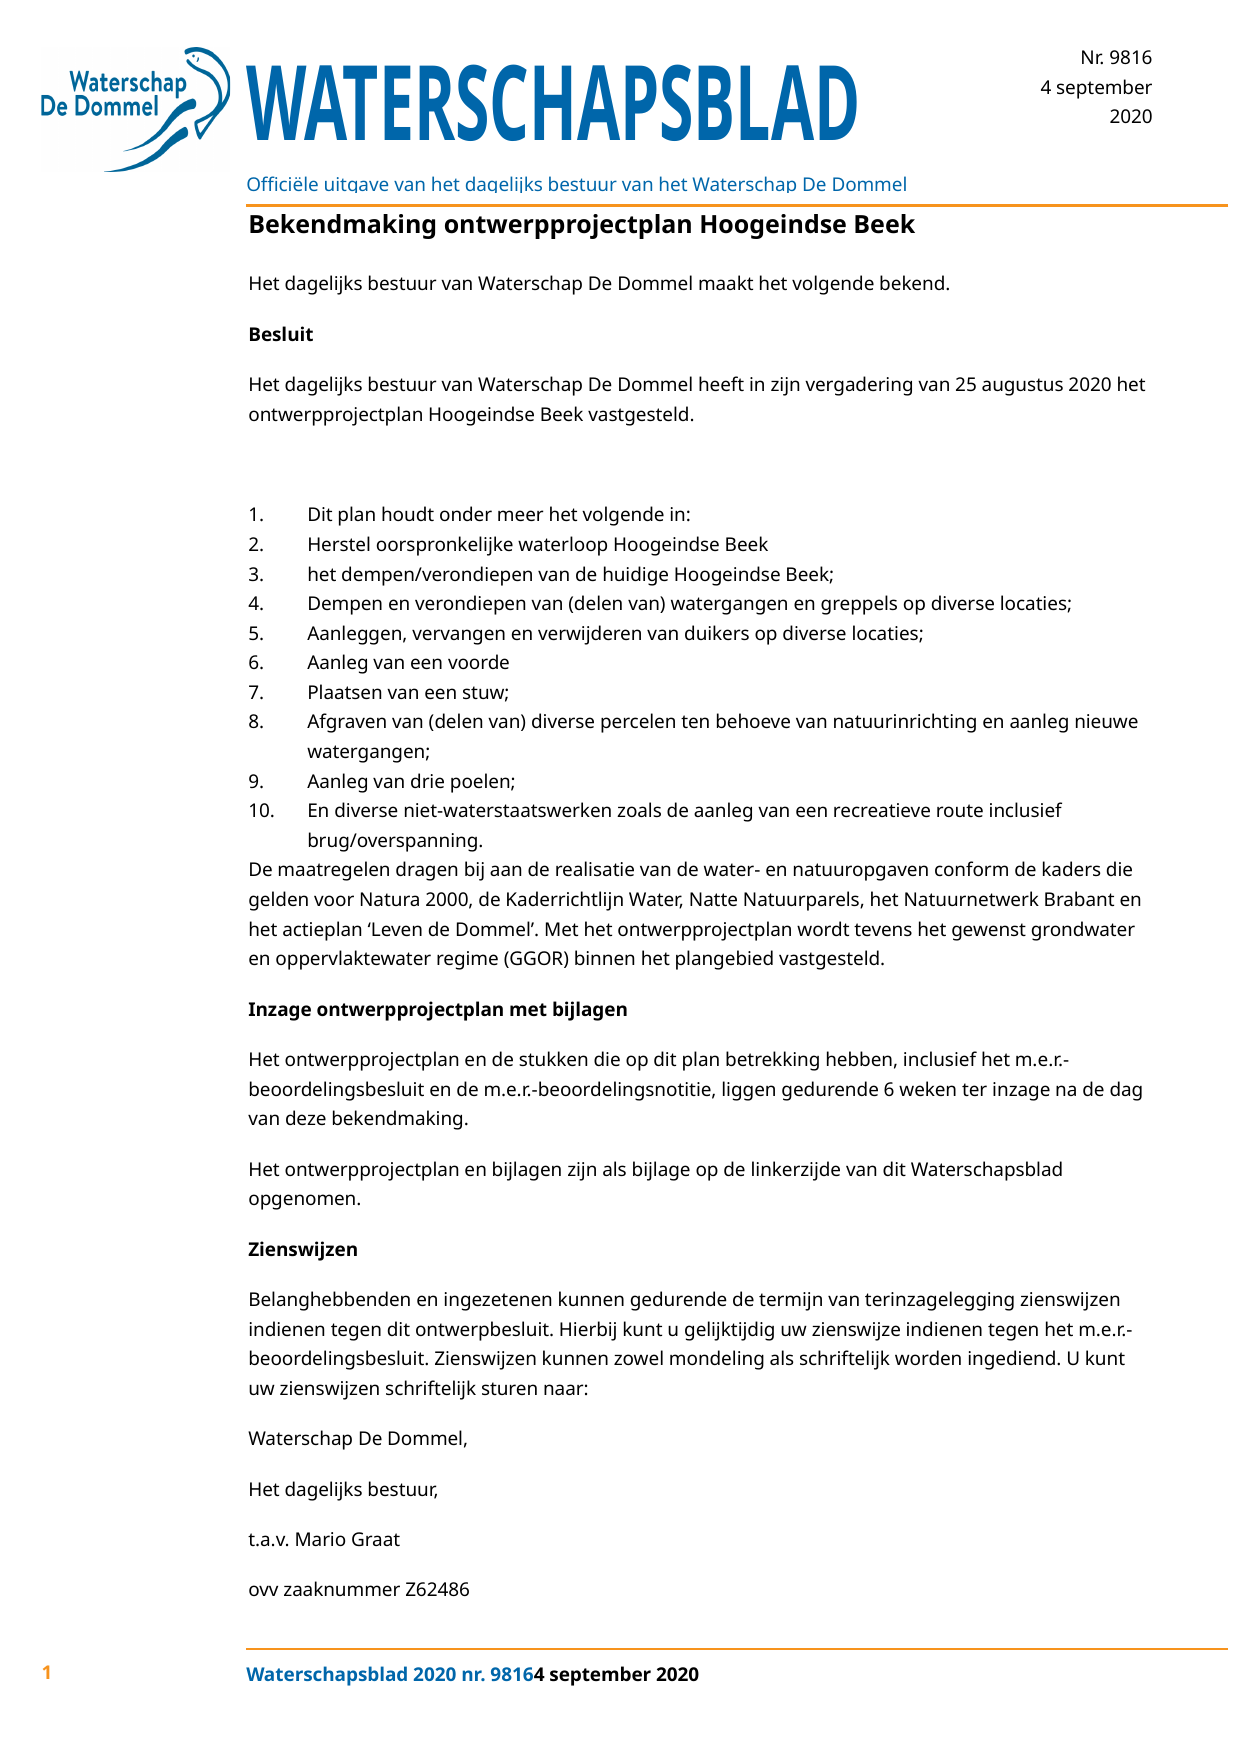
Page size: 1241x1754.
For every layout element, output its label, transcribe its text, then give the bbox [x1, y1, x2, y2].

picture [198, 118, 210, 131]
text ovv zaaknummer Z62486 [248, 1577, 1152, 1602]
list Afgraven van (delen van) diverse percelen ten behoeve van natuurinrichting en aanleg nieuwe watergangen; [248, 709, 1152, 764]
picture [41, 47, 231, 172]
text Waterschap De Dommel, [248, 1425, 1152, 1451]
picture [45, 99, 51, 111]
list Aanleg van drie poelen; [248, 768, 1152, 793]
text Het ontwerpprojectplan en de stukken die op dit plan betrekking hebben, inclusief het m.e.r.-beoordelingsbesluit en de m.e.r.-beoordelingsnotitie, liggen gedurende 6 weken ter inzage na de dag van deze bekendmaking. [248, 1046, 1152, 1131]
text Zienswijzen [248, 1236, 1152, 1261]
text Besluit [248, 321, 1152, 346]
list Aanleg van een voorde [248, 649, 1152, 675]
text t.a.v. Mario Graat [248, 1526, 1152, 1552]
text Inzage ontwerpprojectplan met bijlagen [248, 996, 1152, 1021]
text De maatregelen dragen bij aan de realisatie van de water- en natuuropgaven conform de kaders die gelden voor Natura 2000, de Kaderrichtlijn Water, Natte Natuurparels, het Natuurnetwerk Brabant en het actieplan ‘Leven de Dommel’. Met het ontwerpprojectplan wordt tevens het gewenst grondwater en oppervlaktewater regime (GGOR) binnen het plangebied vastgesteld. [248, 857, 1152, 971]
list Dempen en verondiepen van (delen van) watergangen en greppels op diverse locaties; [248, 590, 1152, 616]
list Herstel oorspronkelijke waterloop Hoogeindse Beek [248, 531, 1152, 557]
text Bekendmaking ontwerpprojectplan Hoogeindse Beek [248, 207, 1152, 241]
list Aanleggen, vervangen en verwijderen van duikers op diverse locaties; [248, 620, 1152, 646]
text Het dagelijks bestuur, [248, 1476, 1152, 1501]
text Het dagelijks bestuur van Waterschap De Dommel maakt het volgende bekend. [248, 270, 1152, 296]
list Dit plan houdt onder meer het volgende in: [248, 502, 1152, 527]
list het dempen/verondiepen van de huidige Hoogeindse Beek; [248, 561, 1152, 586]
list En diverse niet-waterstaatswerken zoals de aanleg van een recreatieve route inclusief brug/overspanning. [248, 797, 1152, 853]
text Het ontwerpprojectplan en bijlagen zijn als bijlage op de linkerzijde van dit Waterschapsblad opgenomen. [248, 1156, 1152, 1211]
list Plaatsen van een stuw; [248, 679, 1152, 705]
text Het dagelijks bestuur van Waterschap De Dommel heeft in zijn vergadering van 25 augustus 2020 het ontwerpprojectplan Hoogeindse Beek vastgesteld. [248, 371, 1152, 426]
picture [204, 47, 231, 76]
text Belanghebbenden en ingezetenen kunnen gedurende de termijn van terinzagelegging zienswijzen indienen tegen dit ontwerpbesluit. Hierbij kunt u gelijktijdig uw zienswijze indienen tegen het m.e.r.-beoordelingsbesluit. Zienswijzen kunnen zowel mondeling als schriftelijk worden ingediend. U kunt uw zienswijzen schriftelijk sturen naar: [248, 1286, 1152, 1401]
